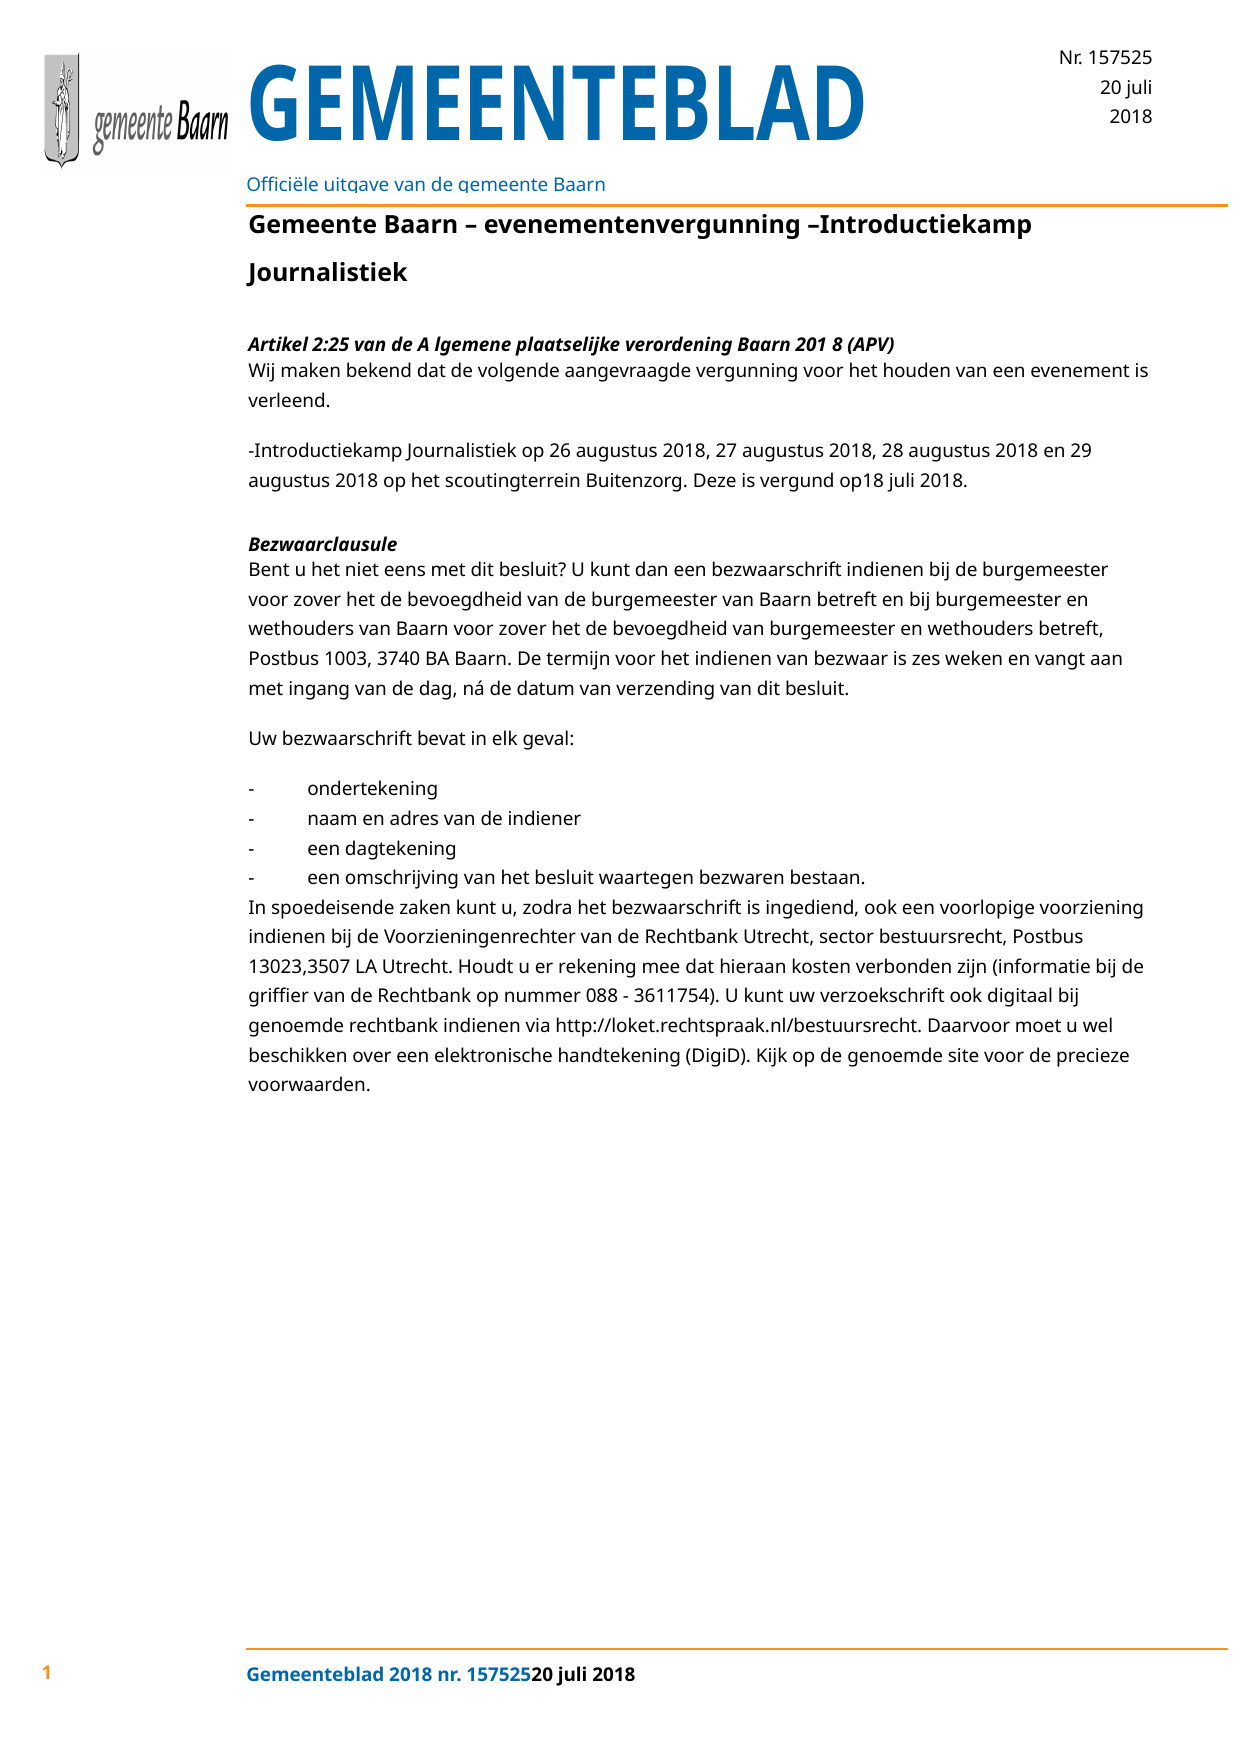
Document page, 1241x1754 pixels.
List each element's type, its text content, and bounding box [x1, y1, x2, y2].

text Artikel 2:25 van de A lgemene plaatselijke verordening Baarn 201 8 (APV) [248, 331, 1152, 357]
text In spoedeisende zaken kunt u, zodra het bezwaarschrift is ingediend, ook een voorlopige voorziening indienen bij de Voorzieningenrechter van de Rechtbank Utrecht, sector bestuursrecht, Postbus 13023,3507 LA Utrecht. Houdt u er rekening mee dat hieraan kosten verbonden zijn (informatie bij de griffier van de Rechtbank op nummer 088 - 3611754). U kunt uw verzoekschrift ook digitaal bij genoemde rechtbank indienen via http://loket.rechtspraak.nl/bestuursrecht. Daarvoor moet u wel beschikken over een elektronische handtekening (DigiD). Kijk op de genoemde site voor de precieze voorwaarden. [248, 894, 1152, 1097]
text Uw bezwaarschrift bevat in elk geval: [248, 725, 1152, 751]
picture [41, 47, 231, 172]
text Bent u het niet eens met dit besluit? U kunt dan een bezwaarschrift indienen bij de burgemeester voor zover het de bevoegdheid van de burgemeester van Baarn betreft en bij burgemeester en wethouders van Baarn voor zover het de bevoegdheid van burgemeester en wethouders betreft, Postbus 1003, 3740 BA Baarn. De termijn voor het indienen van bezwaar is zes weken en vangt aan met ingang van de dag, ná de datum van verzending van dit besluit. [248, 556, 1152, 701]
text Wij maken bekend dat de volgende aangevraagde vergunning voor het houden van een evenement is verleend. [248, 357, 1152, 412]
text Bezwaarclausule [248, 531, 1152, 556]
text Gemeente Baarn – evenementenvergunning –Introductiekamp Journalistiek [248, 207, 1152, 288]
list een omschrijving van het besluit waartegen bezwaren bestaan. [248, 864, 1152, 890]
text -Introductiekamp Journalistiek op 26 augustus 2018, 27 augustus 2018, 28 augustus 2018 en 29 augustus 2018 op het scoutingterrein Buitenzorg. Deze is vergund op18 juli 2018. [248, 437, 1152, 492]
list een dagtekening [248, 835, 1152, 861]
list naam en adres van de indiener [248, 805, 1152, 831]
list ondertekening [248, 776, 1152, 801]
